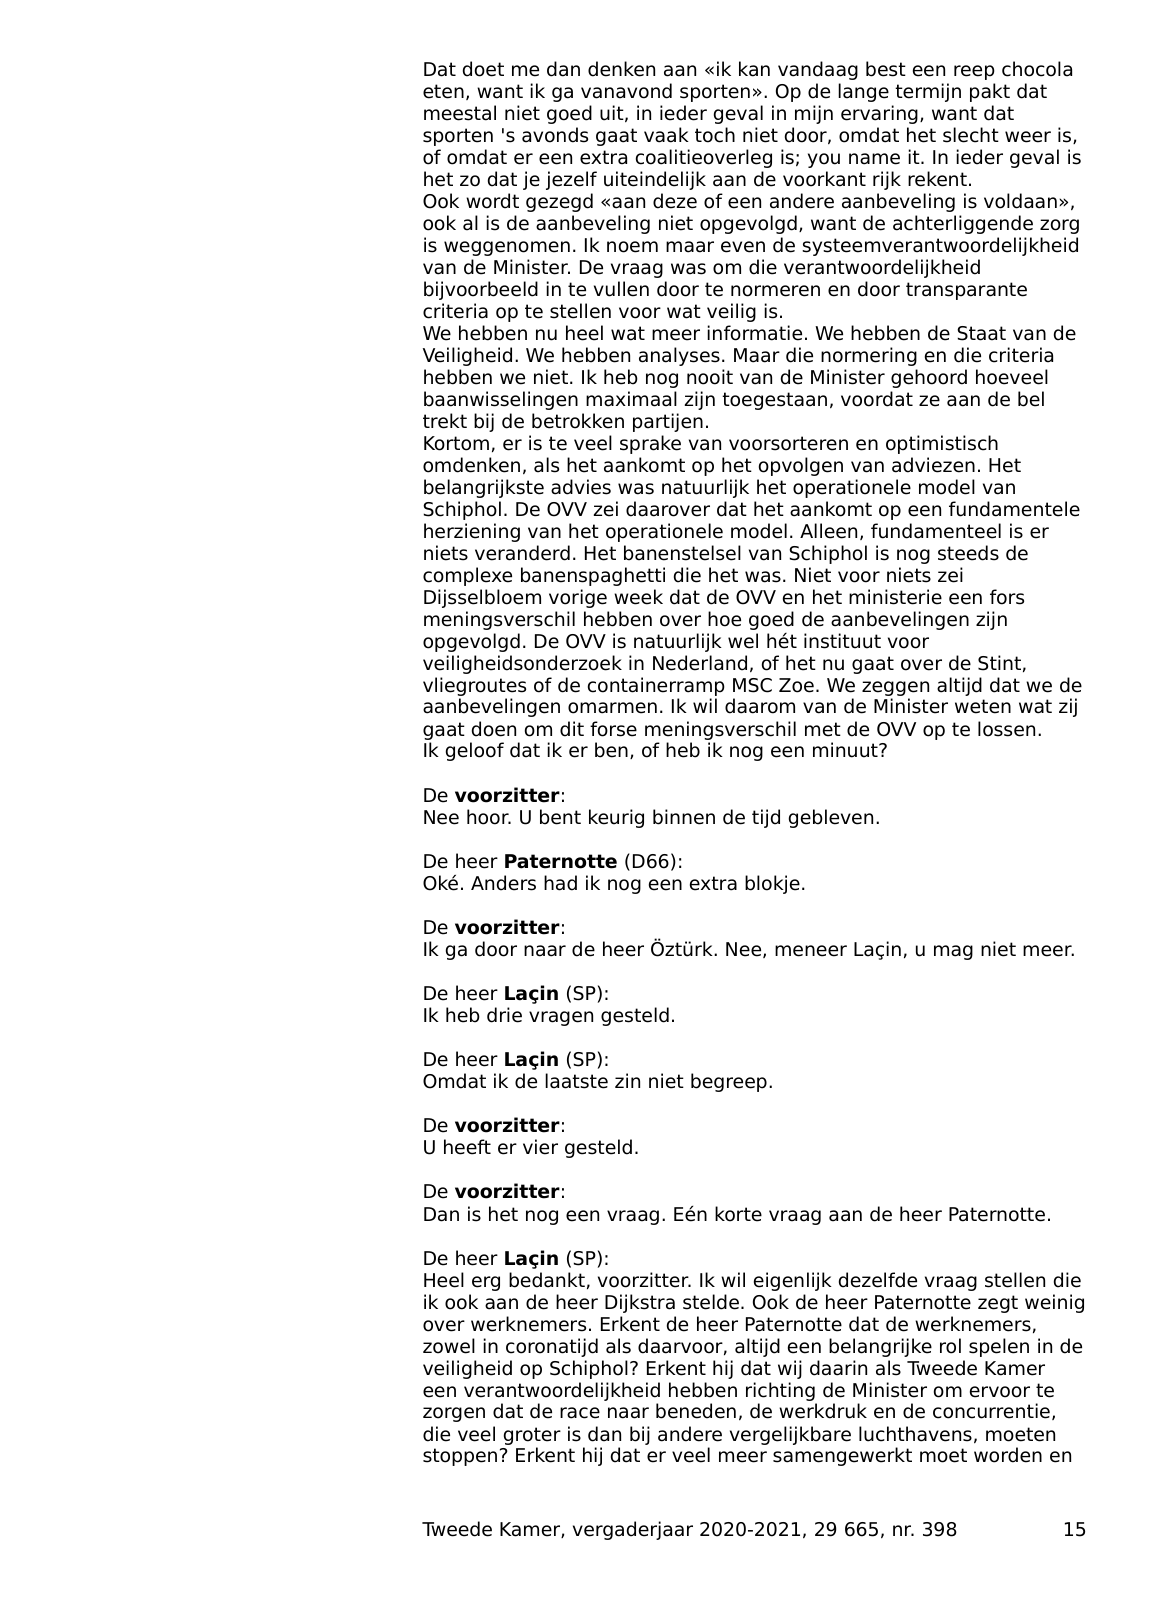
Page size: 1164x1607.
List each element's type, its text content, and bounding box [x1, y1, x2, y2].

text We hebben nu heel wat meer informatie. We hebben de Staat van de Veiligheid. We hebben analyses. Maar die normering en die criteria hebben we niet. Ik heb nog nooit van de Minister gehoord hoeveel baanwisselingen maximaal zijn toegestaan, voordat ze aan de bel trekt bij de betrokken partijen. [422, 323, 1087, 433]
text Dan is het nog een vraag. Eén korte vraag aan de heer Paternotte. [422, 1203, 1087, 1225]
text Oké. Anders had ik nog een extra blokje. [422, 873, 1087, 895]
text Kortom, er is te veel sprake van voorsorteren en optimistisch omdenken, als het aankomt op het opvolgen van adviezen. Het belangrijkste advies was natuurlijk het operationele model van Schiphol. De OVV zei daarover dat het aankomt op een fundamentele herziening van het operationele model. Alleen, fundamenteel is er niets veranderd. Het banenstelsel van Schiphol is nog steeds de complexe banenspaghetti die het was. Niet voor niets zei Dijsselbloem vorige week dat de OVV en het ministerie een fors meningsverschil hebben over hoe goed de aanbevelingen zijn opgevolgd. De OVV is natuurlijk wel hét instituut voor veiligheidsonderzoek in Nederland, of het nu gaat over de Stint, vliegroutes of de containerramp MSC Zoe. We zeggen altijd dat we de aanbevelingen omarmen. Ik wil daarom van de Minister weten wat zij gaat doen om dit forse meningsverschil met de OVV op te lossen. [422, 433, 1087, 740]
text De voorzitter: [422, 1181, 1087, 1203]
text Omdat ik de laatste zin niet begreep. [422, 1071, 1087, 1093]
text De voorzitter: [422, 917, 1087, 939]
text Dat doet me dan denken aan «ik kan vandaag best een reep chocola eten, want ik ga vanavond sporten». Op de lange termijn pakt dat meestal niet goed uit, in ieder geval in mijn ervaring, want dat sporten 's avonds gaat vaak toch niet door, omdat het slecht weer is, of omdat er een extra coalitieoverleg is; you name it. In ieder geval is het zo dat je jezelf uiteindelijk aan de voorkant rijk rekent. [422, 59, 1087, 191]
text De heer Laçin (SP): [422, 983, 1087, 1005]
text De voorzitter: [422, 784, 1087, 807]
text Heel erg bedankt, voorzitter. Ik wil eigenlijk dezelfde vraag stellen die ik ook aan de heer Dijkstra stelde. Ook de heer Paternotte zegt weinig over werknemers. Erkent de heer Paternotte dat de werknemers, zowel in coronatijd als daarvoor, altijd een belangrijke rol spelen in de veiligheid op Schiphol? Erkent hij dat wij daarin als Tweede Kamer een verantwoordelijkheid hebben richting de Minister om ervoor te zorgen dat de race naar beneden, de werkdruk en de concurrentie, die veel groter is dan bij andere vergelijkbare luchthavens, moeten stoppen? Erkent hij dat er veel meer samengewerkt moet worden en [422, 1269, 1087, 1467]
text De heer Laçin (SP): [422, 1248, 1087, 1269]
text Nee hoor. U bent keurig binnen de tijd gebleven. [422, 807, 1087, 828]
text Ik heb drie vragen gesteld. [422, 1005, 1087, 1027]
text De heer Paternotte (D66): [422, 851, 1087, 873]
text U heeft er vier gesteld. [422, 1137, 1087, 1159]
text Ik ga door naar de heer Öztürk. Nee, meneer Laçin, u mag niet meer. [422, 939, 1087, 961]
text De voorzitter: [422, 1115, 1087, 1137]
text Ik geloof dat ik er ben, of heb ik nog een minuut? [422, 740, 1087, 762]
text Ook wordt gezegd «aan deze of een andere aanbeveling is voldaan», ook al is de aanbeveling niet opgevolgd, want de achterliggende zorg is weggenomen. Ik noem maar even de systeemverantwoordelijkheid van de Minister. De vraag was om die verantwoordelijkheid bijvoorbeeld in te vullen door te normeren en door transparante criteria op te stellen voor wat veilig is. [422, 191, 1087, 323]
text De heer Laçin (SP): [422, 1049, 1087, 1071]
